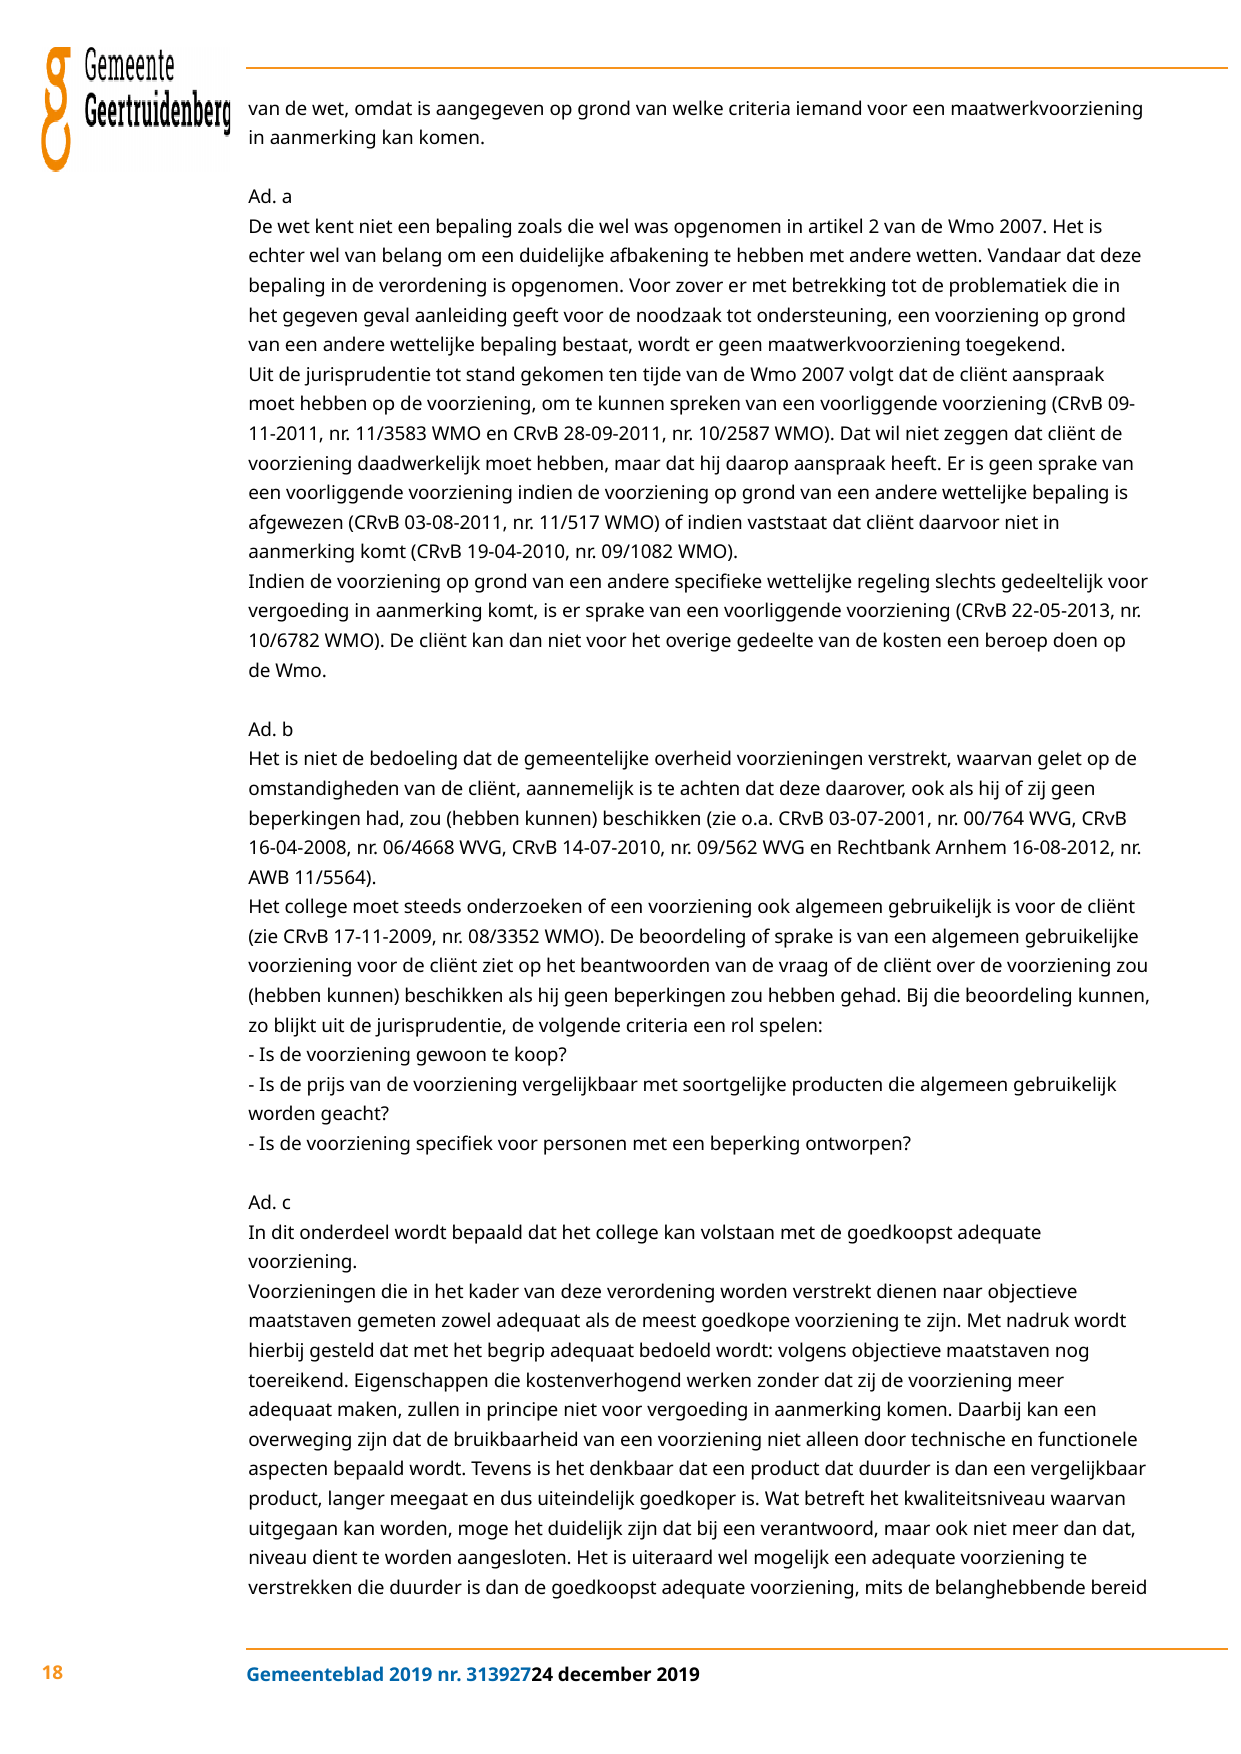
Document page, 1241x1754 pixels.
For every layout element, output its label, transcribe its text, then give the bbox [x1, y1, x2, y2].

text - Is de prijs van de voorziening vergelijkbaar met soortgelijke producten die algemeen gebruikelijk worden geacht? [248, 1071, 1152, 1126]
text - Is de voorziening specifiek voor personen met een beperking ontworpen? [248, 1130, 1152, 1156]
text Voorzieningen die in het kader van deze verordening worden verstrekt dienen naar objectieve maatstaven gemeten zowel adequaat als de meest goedkope voorziening te zijn. Met nadruk wordt hierbij gesteld dat met het begrip adequaat bedoeld wordt: volgens objectieve maatstaven nog toereikend. Eigenschappen die kostenverhogend werken zonder dat zij de voorziening meer adequaat maken, zullen in principe niet voor vergoeding in aanmerking komen. Daarbij kan een overweging zijn dat de bruikbaarheid van een voorziening niet alleen door technische en functionele aspecten bepaald wordt. Tevens is het denkbaar dat een product dat duurder is dan een vergelijkbaar product, langer meegaat en dus uiteindelijk goedkoper is. Wat betreft het kwaliteitsniveau waarvan uitgegaan kan worden, moge het duidelijk zijn dat bij een verantwoord, maar ook niet meer dan dat, niveau dient te worden aangesloten. Het is uiteraard wel mogelijk een adequate voorziening te verstrekken die duurder is dan de goedkoopst adequate voorziening, mits de belanghebbende bereid [248, 1278, 1152, 1600]
text Ad. b [248, 716, 1152, 742]
text Ad. a [248, 183, 1152, 209]
text Indien de voorziening op grond van een andere specifieke wettelijke regeling slechts gedeeltelijk voor vergoeding in aanmerking komt, is er sprake van een voorliggende voorziening (CRvB 22-05-2013, nr. 10/6782 WMO). De cliënt kan dan niet voor het overige gedeelte van de kosten een beroep doen op de Wmo. [248, 568, 1152, 683]
text De wet kent niet een bepaling zoals die wel was opgenomen in artikel 2 van de Wmo 2007. Het is echter wel van belang om een duidelijke afbakening te hebben met andere wetten. Vandaar dat deze bepaling in de verordening is opgenomen. Voor zover er met betrekking tot de problematiek die in het gegeven geval aanleiding geeft voor de noodzaak tot ondersteuning, een voorziening op grond van een andere wettelijke bepaling bestaat, wordt er geen maatwerkvoorziening toegekend. [248, 213, 1152, 357]
text Het college moet steeds onderzoeken of een voorziening ook algemeen gebruikelijk is voor de cliënt (zie CRvB 17-11-2009, nr. 08/3352 WMO). De beoordeling of sprake is van een algemeen gebruikelijke voorziening voor de cliënt ziet op het beantwoorden van de vraag of de cliënt over de voorziening zou (hebben kunnen) beschikken als hij geen beperkingen zou hebben gehad. Bij die beoordeling kunnen, zo blijkt uit de jurisprudentie, de volgende criteria een rol spelen: [248, 893, 1152, 1038]
text Uit de jurisprudentie tot stand gekomen ten tijde van de Wmo 2007 volgt dat de cliënt aanspraak moet hebben op de voorziening, om te kunnen spreken van een voorliggende voorziening (CRvB 09-11-2011, nr. 11/3583 WMO en CRvB 28-09-2011, nr. 10/2587 WMO). Dat wil niet zeggen dat cliënt de voorziening daadwerkelijk moet hebben, maar dat hij daarop aanspraak heeft. Er is geen sprake van een voorliggende voorziening indien de voorziening op grond van een andere wettelijke bepaling is afgewezen (CRvB 03-08-2011, nr. 11/517 WMO) of indien vaststaat dat cliënt daarvoor niet in aanmerking komt (CRvB 19-04-2010, nr. 09/1082 WMO). [248, 361, 1152, 564]
text Ad. c [248, 1189, 1152, 1215]
text van de wet, omdat is aangegeven op grond van welke criteria iemand voor een maatwerkvoorziening in aanmerking kan komen. [248, 95, 1152, 150]
text - Is de voorziening gewoon te koop? [248, 1041, 1152, 1067]
text In dit onderdeel wordt bepaald dat het college kan volstaan met de goedkoopst adequate voorziening. [248, 1219, 1152, 1274]
text Het is niet de bedoeling dat de gemeentelijke overheid voorzieningen verstrekt, waarvan gelet op de omstandigheden van de cliënt, aannemelijk is te achten dat deze daarover, ook als hij of zij geen beperkingen had, zou (hebben kunnen) beschikken (zie o.a. CRvB 03-07-2001, nr. 00/764 WVG, CRvB 16-04-2008, nr. 06/4668 WVG, CRvB 14-07-2010, nr. 09/562 WVG en Rechtbank Arnhem 16-08-2012, nr. AWB 11/5564). [248, 746, 1152, 890]
picture [41, 47, 231, 172]
